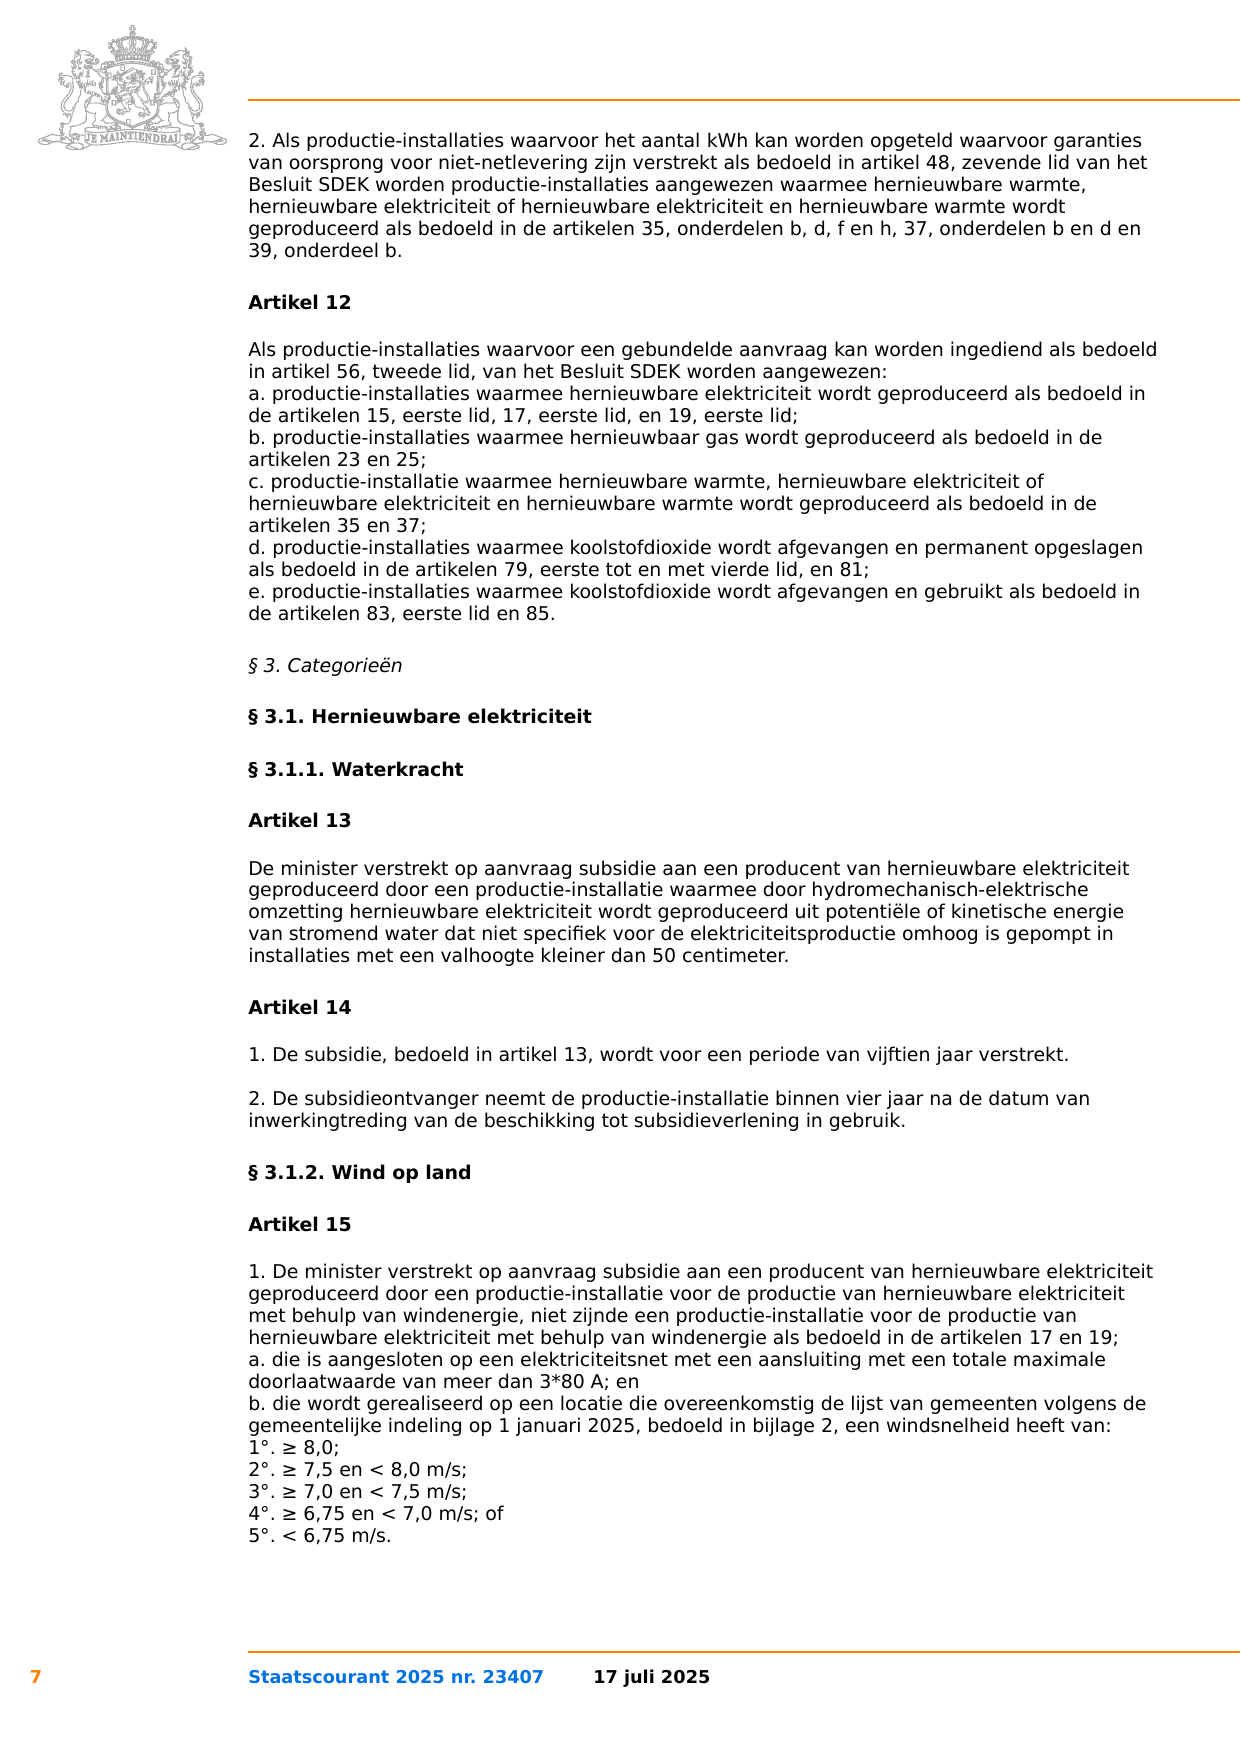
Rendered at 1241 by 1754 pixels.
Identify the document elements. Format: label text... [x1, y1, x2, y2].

subtitle Artikel 12 [248, 292, 1163, 314]
text a. productie-installaties waarmee hernieuwbare elektriciteit wordt geproduceerd als bedoeld in de artikelen 15, eerste lid, 17, eerste lid, en 19, eerste lid; [248, 383, 1163, 427]
text c. productie-installatie waarmee hernieuwbare warmte, hernieuwbare elektriciteit of hernieuwbare elektriciteit en hernieuwbare warmte wordt geproduceerd als bedoeld in de artikelen 35 en 37; [248, 471, 1163, 537]
subtitle § 3.1.2. Wind op land [248, 1162, 1163, 1184]
subtitle Artikel 14 [248, 997, 1163, 1019]
subtitle Artikel 13 [248, 810, 1163, 832]
text De minister verstrekt op aanvraag subsidie aan een producent van hernieuwbare elektriciteit geproduceerd door een productie-installatie waarmee door hydromechanisch-elektrische omzetting hernieuwbare elektriciteit wordt geproduceerd uit potentiële of kinetische energie van stromend water dat niet specifiek voor de elektriciteitsproductie omhoog is gepompt in installaties met een valhoogte kleiner dan 50 centimeter. [248, 857, 1163, 967]
text 1. De subsidie, bedoeld in artikel 13, wordt voor een periode van vijftien jaar verstrekt. [248, 1044, 1163, 1066]
text e. productie-installaties waarmee koolstofdioxide wordt afgevangen en gebruikt als bedoeld in de artikelen 83, eerste lid en 85. [248, 581, 1163, 624]
text 4°. ≥ 6,75 en < 7,0 m/s; of [248, 1503, 1163, 1525]
text 2. Als productie-installaties waarvoor het aantal kWh kan worden opgeteld waarvoor garanties van oorsprong voor niet-netlevering zijn verstrekt als bedoeld in artikel 48, zevende lid van het Besluit SDEK worden productie-installaties aangewezen waarmee hernieuwbare warmte, hernieuwbare elektriciteit of hernieuwbare elektriciteit en hernieuwbare warmte wordt geproduceerd als bedoeld in de artikelen 35, onderdelen b, d, f en h, 37, onderdelen b en d en 39, onderdeel b. [248, 130, 1163, 262]
text a. die is aangesloten op een elektriciteitsnet met een aansluiting met een totale maximale doorlaatwaarde van meer dan 3*80 A; en [248, 1349, 1163, 1393]
text 2. De subsidieontvanger neemt de productie-installatie binnen vier jaar na de datum van inwerkingtreding van de beschikking tot subsidieverlening in gebruik. [248, 1088, 1163, 1132]
text 3°. ≥ 7,0 en < 7,5 m/s; [248, 1481, 1163, 1503]
text 1. De minister verstrekt op aanvraag subsidie aan een producent van hernieuwbare elektriciteit geproduceerd door een productie-installatie voor de productie van hernieuwbare elektriciteit met behulp van windenergie, niet zijnde een productie-installatie voor de productie van hernieuwbare elektriciteit met behulp van windenergie als bedoeld in de artikelen 17 en 19; [248, 1261, 1163, 1349]
text 1°. ≥ 8,0; [248, 1437, 1163, 1459]
text Als productie-installaties waarvoor een gebundelde aanvraag kan worden ingediend als bedoeld in artikel 56, tweede lid, van het Besluit SDEK worden aangewezen: [248, 339, 1163, 383]
text d. productie-installaties waarmee koolstofdioxide wordt afgevangen en permanent opgeslagen als bedoeld in de artikelen 79, eerste tot en met vierde lid, en 81; [248, 537, 1163, 581]
subtitle § 3. Categorieën [248, 654, 1163, 676]
subtitle § 3.1. Hernieuwbare elektriciteit [248, 706, 1163, 728]
subtitle § 3.1.1. Waterkracht [248, 758, 1163, 780]
subtitle Artikel 15 [248, 1214, 1163, 1236]
picture [38, 25, 227, 150]
text b. productie-installaties waarmee hernieuwbaar gas wordt geproduceerd als bedoeld in de artikelen 23 en 25; [248, 427, 1163, 471]
text b. die wordt gerealiseerd op een locatie die overeenkomstig de lijst van gemeenten volgens de gemeentelijke indeling op 1 januari 2025, bedoeld in bijlage 2, een windsnelheid heeft van: [248, 1393, 1163, 1437]
text 2°. ≥ 7,5 en < 8,0 m/s; [248, 1459, 1163, 1481]
text 5°. < 6,75 m/s. [248, 1525, 1163, 1547]
